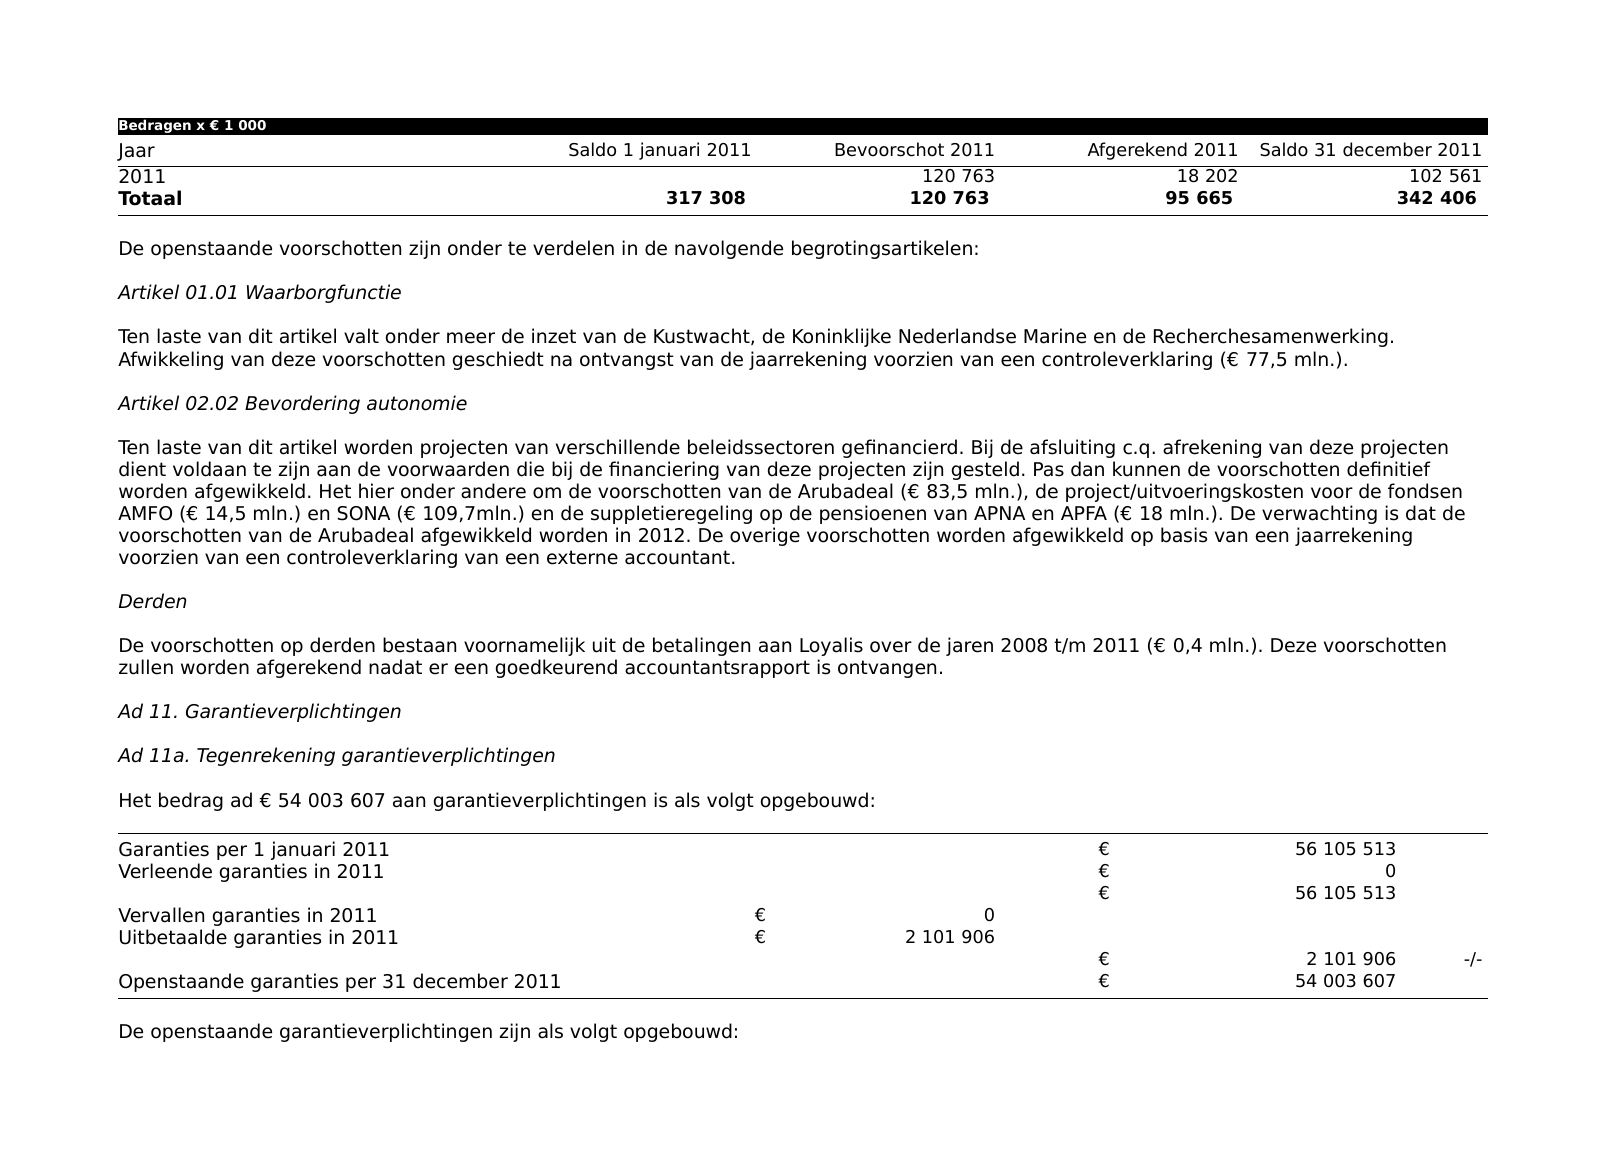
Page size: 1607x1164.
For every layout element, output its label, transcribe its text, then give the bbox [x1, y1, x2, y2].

text Ten laste van dit artikel valt onder meer de inzet van de Kustwacht, de Koninklijke Nederlandse Marine en de Recherchesamenwerking. Afwikkeling van deze voorschotten geschiedt na ontvangst van de jaarrekening voorzien van een controleverklaring (€ 77,5 mln.). [118, 326, 1488, 370]
table_cell Totaal [118, 188, 514, 215]
subtitle Artikel 01.01 Waarborgfunctie [118, 282, 1488, 304]
subtitle Artikel 02.02 Bevordering autonomie [118, 393, 1488, 414]
table_header [772, 834, 1001, 861]
text Ten laste van dit artikel worden projecten van verschillende beleidssectoren gefinancierd. Bij de afsluiting c.q. afrekening van deze projecten dient voldaan te zijn aan de voorwaarden die bij de financiering van deze projecten zijn gesteld. Pas dan kunnen de voorschotten definitief worden afgewikkeld. Het hier onder andere om de voorschotten van de Arubadeal (€ 83,5 mln.), de project/uitvoeringskosten voor de fondsen AMFO (€ 14,5 mln.) en SONA (€ 109,7mln.) en de suppletieregeling op de pensioenen van APNA en APFA (€ 18 mln.). De verwachting is dat de voorschotten van de Arubadeal afgewikkeld worden in 2012. De overige voorschotten worden afgewikkeld op basis van een jaarrekening voorzien van een controleverklaring van een externe accountant. [118, 437, 1488, 569]
table_cell [657, 883, 772, 905]
table_cell € [1001, 883, 1115, 905]
table_header Garanties per 1 januari 2011 [118, 834, 657, 861]
table_cell Afgerekend 2011 [1001, 135, 1244, 166]
table_cell -/- [1402, 949, 1488, 971]
table_cell [1001, 927, 1115, 949]
table_cell € [1001, 971, 1115, 998]
table_cell [657, 971, 772, 998]
subtitle Ad 11a. Tegenrekening garantieverplichtingen [118, 745, 1488, 767]
table_cell [514, 167, 757, 188]
table_cell 102 561 [1245, 167, 1488, 188]
table_header [1402, 834, 1488, 861]
table_cell 56 105 513 [1115, 883, 1402, 905]
table_cell Saldo 31 december 2011 [1245, 135, 1488, 166]
table_cell [1402, 861, 1488, 883]
subtitle Derden [118, 591, 1488, 613]
table_cell 95 665 [1001, 188, 1244, 215]
table_cell Vervallen garanties in 2011 [118, 905, 657, 927]
table_cell [1001, 905, 1115, 927]
table_cell Verleende garanties in 2011 [118, 861, 657, 883]
table_cell 18 202 [1001, 167, 1244, 188]
table_cell [118, 949, 657, 971]
table_cell [772, 883, 1001, 905]
table_cell € [657, 927, 772, 949]
table_cell [1402, 883, 1488, 905]
text Het bedrag ad € 54 003 607 aan garantieverplichtingen is als volgt opgebouwd: [118, 789, 1488, 811]
table_cell Uitbetaalde garanties in 2011 [118, 927, 657, 949]
text De voorschotten op derden bestaan voornamelijk uit de betalingen aan Loyalis over de jaren 2008 t/m 2011 (€ 0,4 mln.). Deze voorschotten zullen worden afgerekend nadat er een goedkeurend accountantsrapport is ontvangen. [118, 635, 1488, 679]
text De openstaande voorschotten zijn onder te verdelen in de navolgende begrotingsartikelen: [118, 238, 1488, 260]
table_cell [772, 861, 1001, 883]
table_cell 0 [1115, 861, 1402, 883]
table_header Bedragen x € 1 000 [118, 118, 1488, 134]
table_cell [118, 883, 657, 905]
table_cell [657, 861, 772, 883]
table_cell 54 003 607 [1115, 971, 1402, 998]
table_cell 0 [772, 905, 1001, 927]
table_header 56 105 513 [1115, 834, 1402, 861]
table_cell [1115, 905, 1402, 927]
table_cell [1402, 971, 1488, 998]
table_cell [1115, 927, 1402, 949]
table_cell [772, 949, 1001, 971]
table_cell [1402, 927, 1488, 949]
table_cell 120 763 [758, 167, 1001, 188]
table_cell [772, 971, 1001, 998]
table_cell 2 101 906 [1115, 949, 1402, 971]
text De openstaande garantieverplichtingen zijn als volgt opgebouwd: [118, 1021, 1488, 1043]
table_cell Openstaande garanties per 31 december 2011 [118, 971, 657, 998]
subtitle Ad 11. Garantieverplichtingen [118, 701, 1488, 723]
table_cell 120 763 [758, 188, 1001, 215]
table_header [657, 834, 772, 861]
table_cell 317 308 [514, 188, 757, 215]
table_cell [1402, 905, 1488, 927]
table_cell € [1001, 861, 1115, 883]
table_cell 2 101 906 [772, 927, 1001, 949]
table_cell 2011 [118, 167, 514, 188]
table_cell Saldo 1 januari 2011 [514, 135, 757, 166]
table_header € [1001, 834, 1115, 861]
table_cell [657, 949, 772, 971]
table_cell Jaar [118, 135, 514, 166]
table_cell Bevoorschot 2011 [758, 135, 1001, 166]
table_cell € [657, 905, 772, 927]
table_cell € [1001, 949, 1115, 971]
table_cell 342 406 [1245, 188, 1488, 215]
